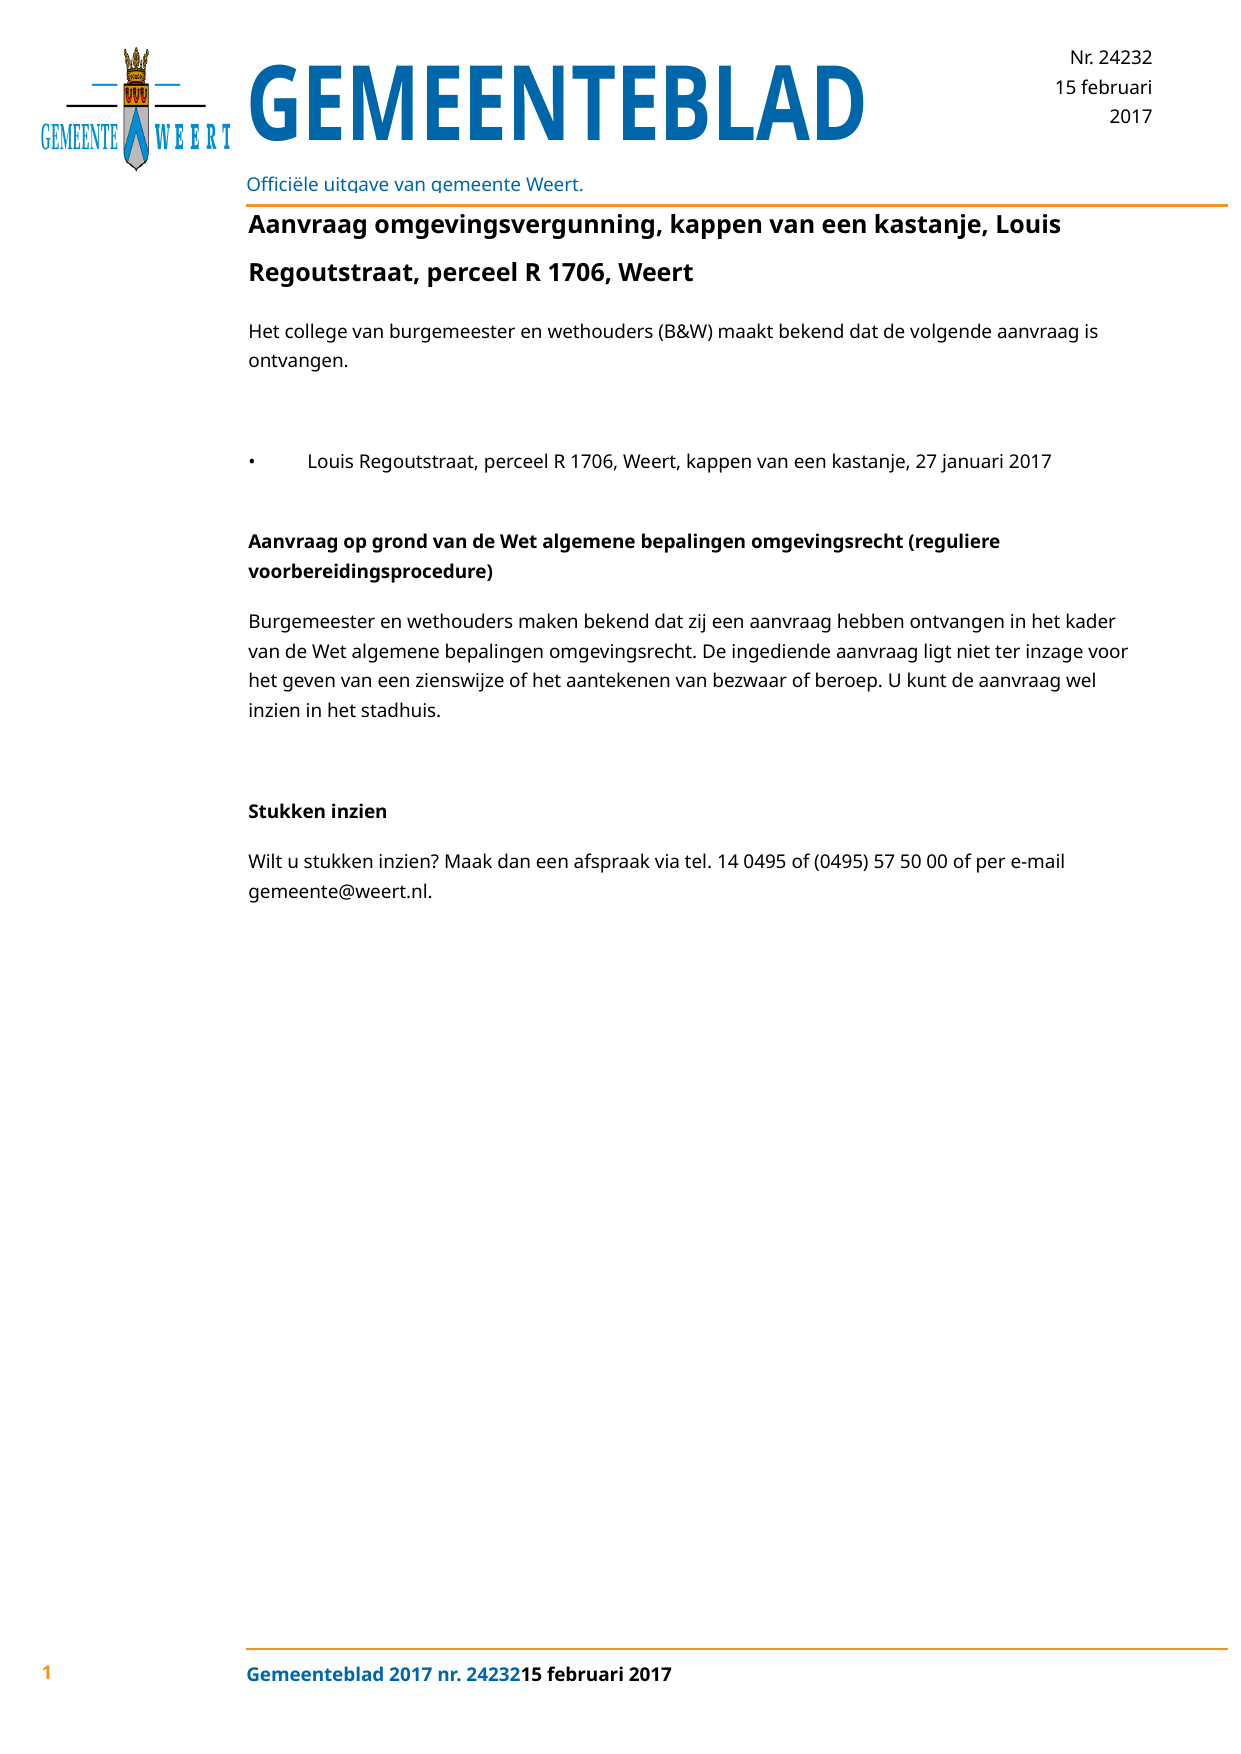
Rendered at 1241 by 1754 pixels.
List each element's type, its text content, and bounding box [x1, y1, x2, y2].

list Louis Regoutstraat, perceel R 1706, Weert, kappen van een kastanje, 27 januari 2017 [248, 448, 1152, 474]
text Aanvraag omgevingsvergunning, kappen van een kastanje, Louis Regoutstraat, perceel R 1706, Weert [248, 207, 1152, 288]
picture [41, 47, 231, 172]
text Stukken inzien [248, 798, 1152, 824]
text Aanvraag op grond van de Wet algemene bepalingen omgevingsrecht (reguliere voorbereidingsprocedure) [248, 528, 1152, 584]
text Wilt u stukken inzien? Maak dan een afspraak via tel. 14 0495 of (0495) 57 50 00 of per e-mail gemeente@weert.nl. [248, 848, 1152, 904]
text Het college van burgemeester en wethouders (B&W) maakt bekend dat de volgende aanvraag is ontvangen. [248, 318, 1152, 373]
text Burgemeester en wethouders maken bekend dat zij een aanvraag hebben ontvangen in het kader van de Wet algemene bepalingen omgevingsrecht. De ingediende aanvraag ligt niet ter inzage voor het geven van een zienswijze of het aantekenen van bezwaar of beroep. U kunt de aanvraag wel inzien in het stadhuis. [248, 608, 1152, 723]
